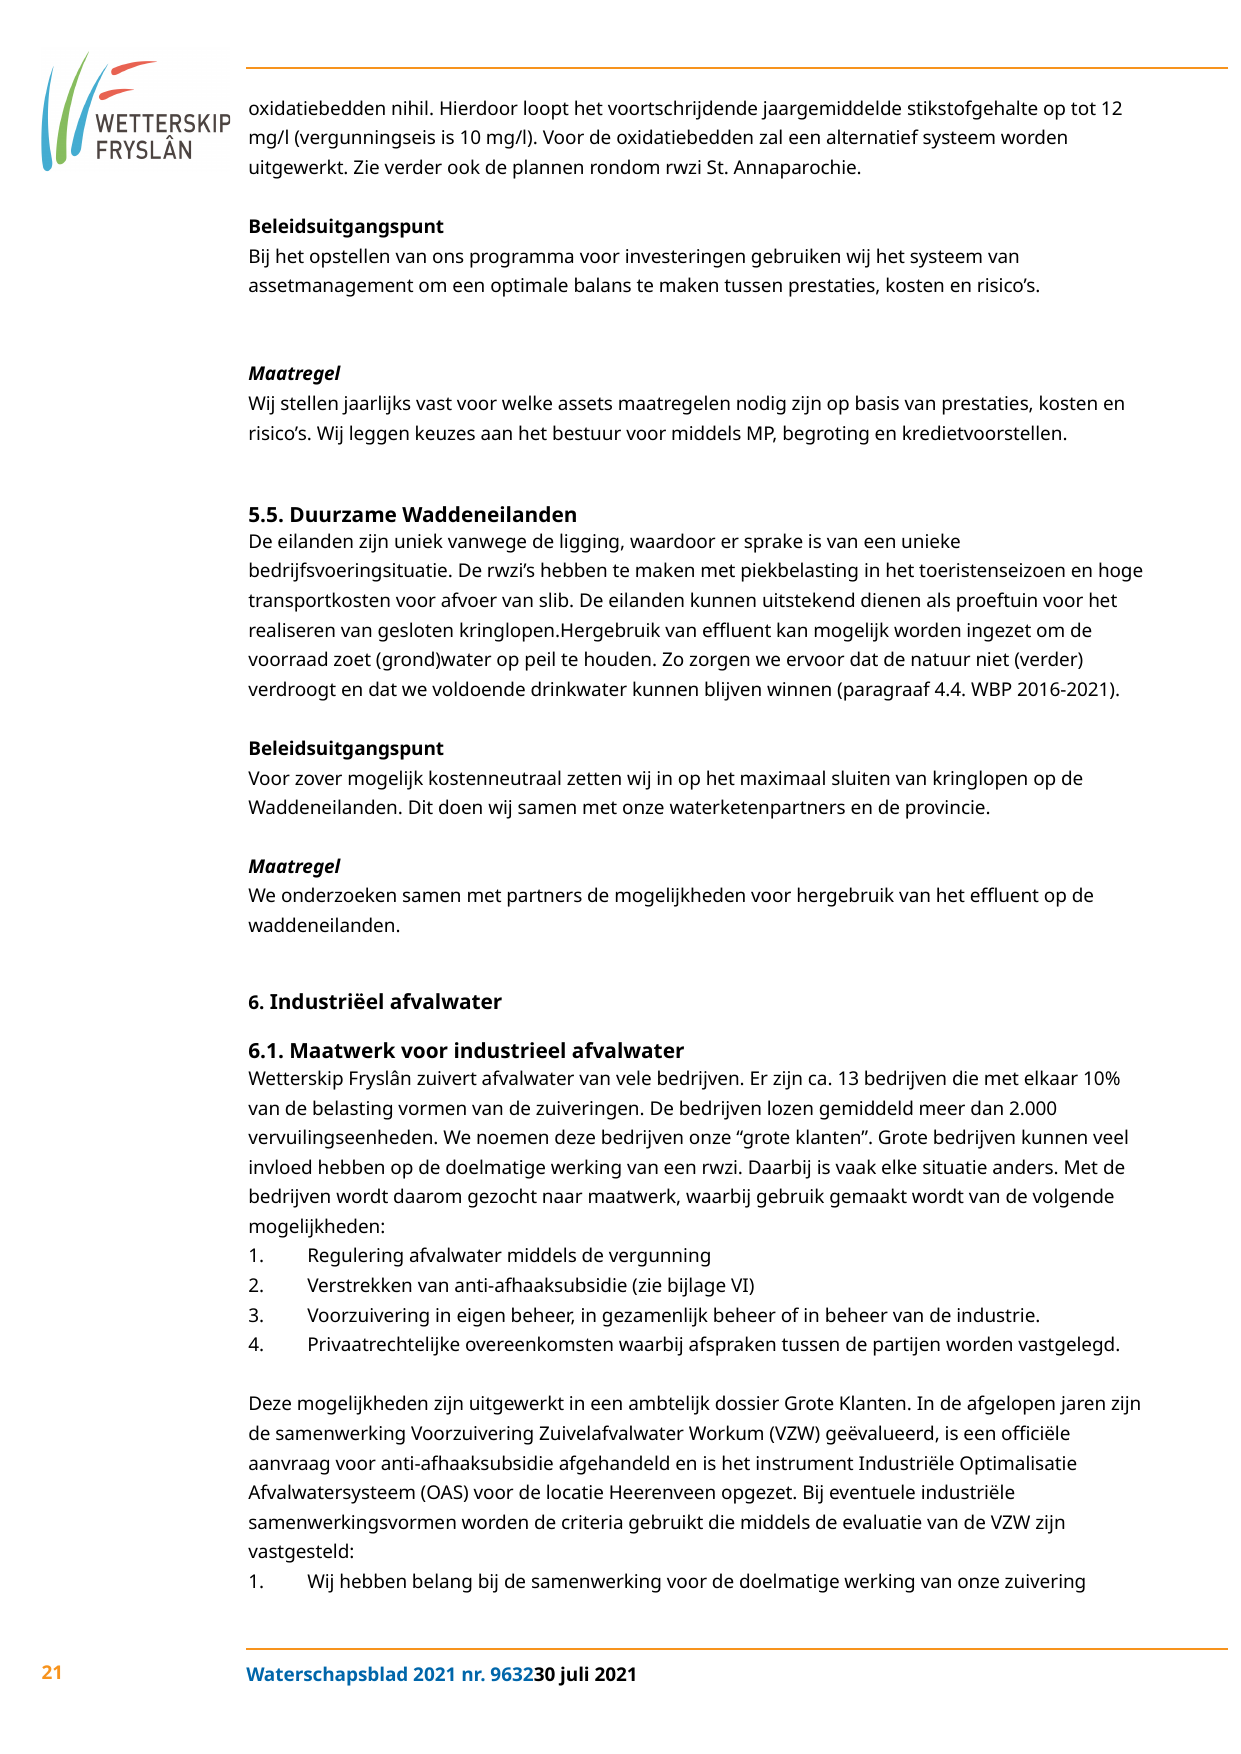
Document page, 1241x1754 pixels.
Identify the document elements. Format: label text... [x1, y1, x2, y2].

text Deze mogelijkheden zijn uitgewerkt in een ambtelijk dossier Grote Klanten. In de afgelopen jaren zijn de samenwerking Voorzuivering Zuivelafvalwater Workum (VZW) geëvalueerd, is een officiële aanvraag voor anti-afhaaksubsidie afgehandeld en is het instrument Industriële Optimalisatie Afvalwatersysteem (OAS) voor de locatie Heerenveen opgezet. Bij eventuele industriële samenwerkingsvormen worden de criteria gebruikt die middels de evaluatie van de VZW zijn vastgesteld: [248, 1391, 1152, 1564]
text oxidatiebedden nihil. Hierdoor loopt het voortschrijdende jaargemiddelde stikstofgehalte op tot 12 mg/l (vergunningseis is 10 mg/l). Voor de oxidatiebedden zal een alternatief systeem worden uitgewerkt. Zie verder ook de plannen rondom rwzi St. Annaparochie. [248, 95, 1152, 180]
text 6. Industriëel afvalwater [248, 987, 1152, 1016]
table_header Beleidsuitgangspunt Voor zover mogelijk kostenneutraal zetten wij in op het maximaal sluiten van kringlopen op de Waddeneilanden. Dit doen wij samen met onze waterketenpartners en de provincie. [248, 735, 1152, 820]
text Maatregel [248, 853, 1152, 879]
list Privaatrechtelijke overeenkomsten waarbij afspraken tussen de partijen worden vastgelegd. [248, 1331, 1152, 1357]
picture [41, 47, 231, 172]
table_header Beleidsuitgangspunt Bij het opstellen van ons programma voor investeringen gebruiken wij het systeem van assetmanagement om een optimale balans te maken tussen prestaties, kosten en risico’s. [248, 213, 1152, 298]
list Regulering afvalwater middels de vergunning [248, 1243, 1152, 1268]
list Verstrekken van anti-afhaaksubsidie (zie bijlage VI) [248, 1272, 1152, 1298]
text 6.1. Maatwerk voor industrieel afvalwater [248, 1037, 1152, 1065]
text Wetterskip Fryslân zuivert afvalwater van vele bedrijven. Er zijn ca. 13 bedrijven die met elkaar 10% van de belasting vormen van de zuiveringen. De bedrijven lozen gemiddeld meer dan 2.000 vervuilingseenheden. We noemen deze bedrijven onze “grote klanten”. Grote bedrijven kunnen veel invloed hebben op de doelmatige werking van een rwzi. Daarbij is vaak elke situatie anders. Met de bedrijven wordt daarom gezocht naar maatwerk, waarbij gebruik gemaakt wordt van de volgende mogelijkheden: [248, 1065, 1152, 1239]
text Wij stellen jaarlijks vast voor welke assets maatregelen nodig zijn op basis van prestaties, kosten en risico’s. Wij leggen keuzes aan het bestuur voor middels MP, begroting en kredietvoorstellen. [248, 390, 1152, 445]
list Voorzuivering in eigen beheer, in gezamenlijk beheer of in beheer van de industrie. [248, 1302, 1152, 1327]
text 5.5. Duurzame Waddeneilanden [248, 500, 1152, 528]
text Maatregel [248, 361, 1152, 386]
list Wij hebben belang bij de samenwerking voor de doelmatige werking van onze zuivering [248, 1568, 1152, 1594]
text We onderzoeken samen met partners de mogelijkheden voor hergebruik van het effluent op de waddeneilanden. [248, 883, 1152, 938]
text De eilanden zijn uniek vanwege de ligging, waardoor er sprake is van een unieke bedrijfsvoeringsituatie. De rwzi’s hebben te maken met piekbelasting in het toeristenseizoen en hoge transportkosten voor afvoer van slib. De eilanden kunnen uitstekend dienen als proeftuin voor het realiseren van gesloten kringlopen.Hergebruik van effluent kan mogelijk worden ingezet om de voorraad zoet (grond)water op peil te houden. Zo zorgen we ervoor dat de natuur niet (verder) verdroogt en dat we voldoende drinkwater kunnen blijven winnen (paragraaf 4.4. WBP 2016-2021). [248, 528, 1152, 702]
